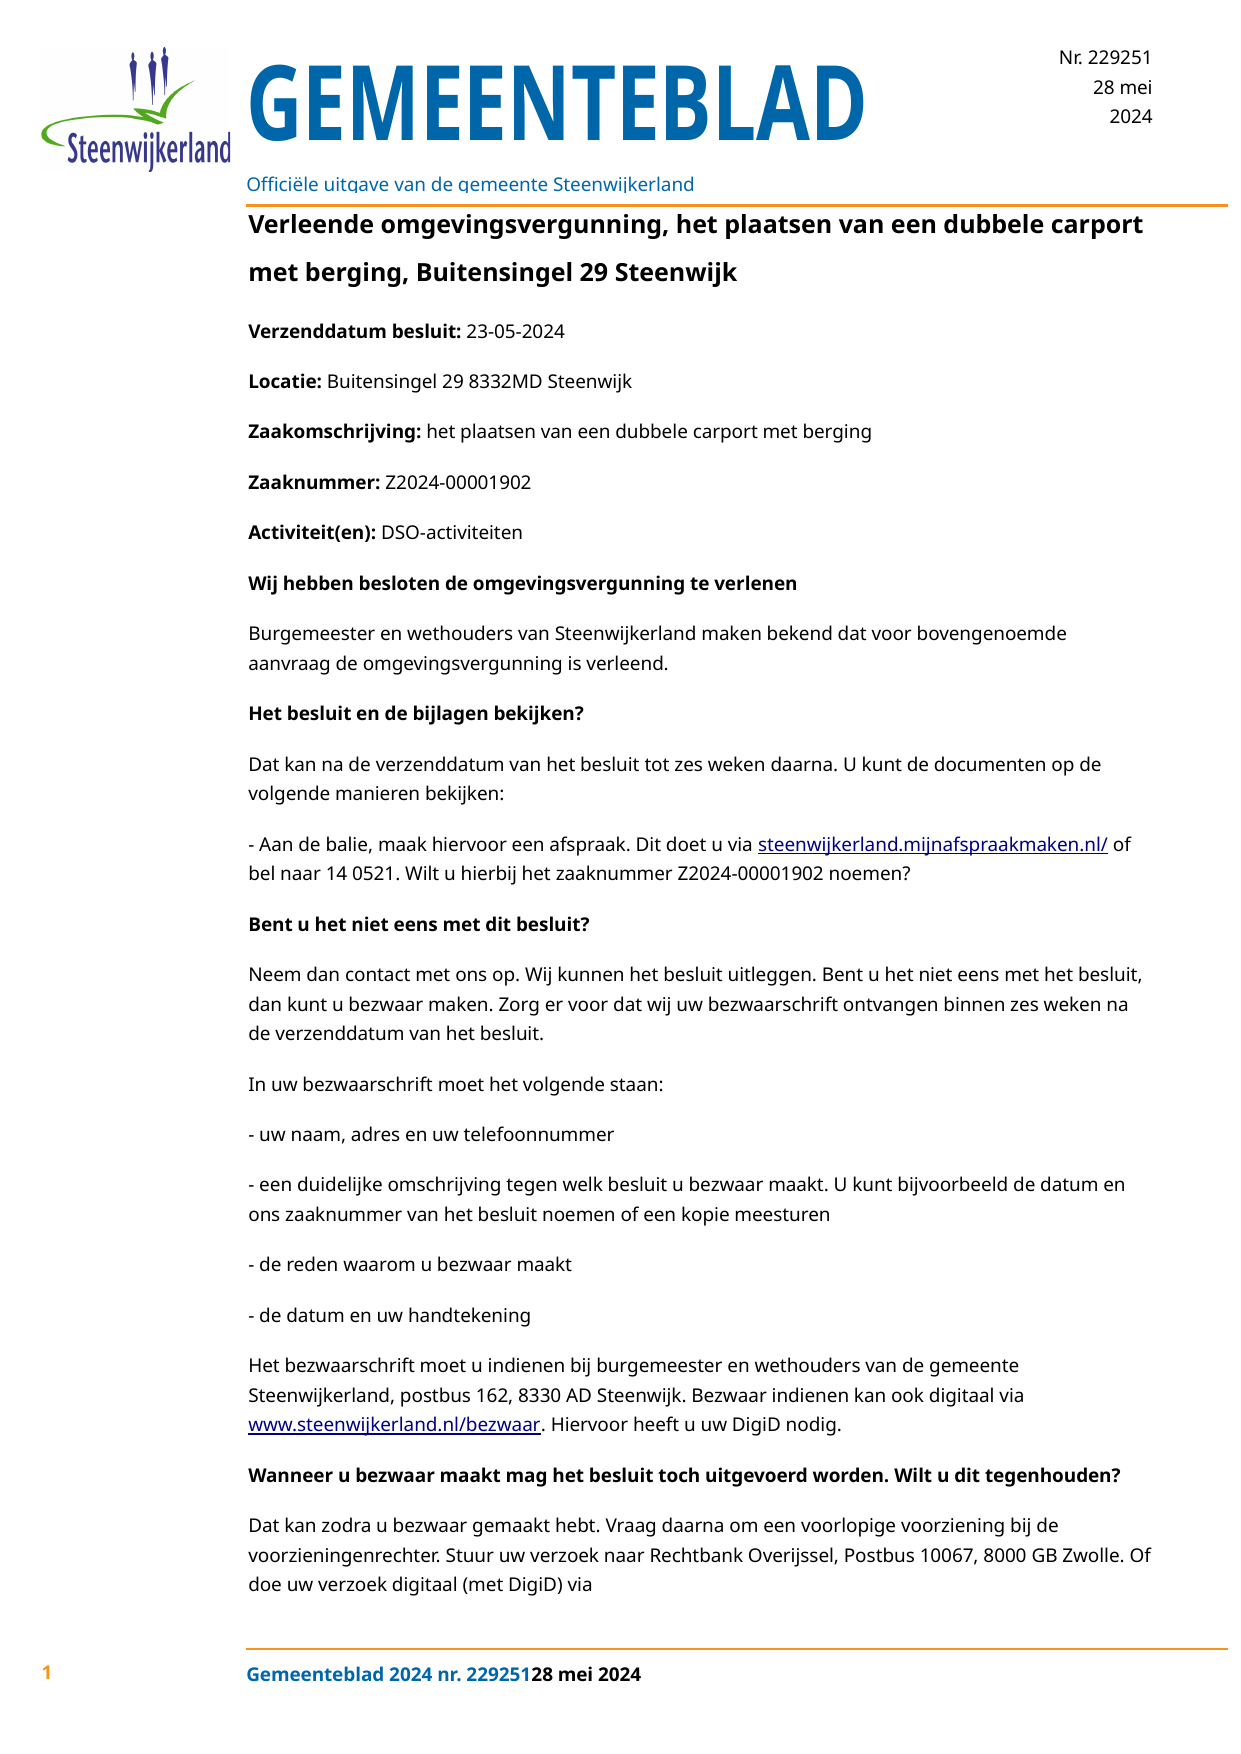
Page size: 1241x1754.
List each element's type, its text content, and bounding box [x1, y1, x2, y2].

text - uw naam, adres en uw telefoonnummer [248, 1121, 1152, 1147]
text Bent u het niet eens met dit besluit? [248, 911, 1152, 937]
text Activiteit(en): DSO-activiteiten [248, 519, 1152, 545]
text - de datum en uw handtekening [248, 1302, 1152, 1328]
text - Aan de balie, maak hiervoor een afspraak. Dit doet u via steenwijkerland.mijnafspraakmaken.nl/ of bel naar 14 0521. Wilt u hierbij het zaaknummer Z2024-00001902 noemen? [248, 831, 1152, 886]
text Locatie: Buitensingel 29 8332MD Steenwijk [248, 368, 1152, 394]
picture [41, 47, 231, 172]
text Het bezwaarschrift moet u indienen bij burgemeester en wethouders van de gemeente Steenwijkerland, postbus 162, 8330 AD Steenwijk. Bezwaar indienen kan ook digitaal via www.steenwijkerland.nl/bezwaar. Hiervoor heeft u uw DigiD nodig. [248, 1352, 1152, 1437]
text - een duidelijke omschrijving tegen welk besluit u bezwaar maakt. U kunt bijvoorbeeld de datum en ons zaaknummer van het besluit noemen of een kopie meesturen [248, 1172, 1152, 1227]
text Dat kan zodra u bezwaar gemaakt hebt. Vraag daarna om een voorlopige voorziening bij de voorzieningenrechter. Stuur uw verzoek naar Rechtbank Overijssel, Postbus 10067, 8000 GB Zwolle. Of doe uw verzoek digitaal (met DigiD) via [248, 1512, 1152, 1597]
text Zaaknummer: Z2024-00001902 [248, 469, 1152, 495]
text Dat kan na de verzenddatum van het besluit tot zes weken daarna. U kunt de documenten op de volgende manieren bekijken: [248, 751, 1152, 806]
text In uw bezwaarschrift moet het volgende staan: [248, 1071, 1152, 1097]
text - de reden waarom u bezwaar maakt [248, 1252, 1152, 1277]
text Wanneer u bezwaar maakt mag het besluit toch uitgevoerd worden. Wilt u dit tegenhouden? [248, 1462, 1152, 1488]
text Zaakomschrijving: het plaatsen van een dubbele carport met berging [248, 419, 1152, 444]
text Neem dan contact met ons op. Wij kunnen het besluit uitleggen. Bent u het niet eens met het besluit, dan kunt u bezwaar maken. Zorg er voor dat wij uw bezwaarschrift ontvangen binnen zes weken na de verzenddatum van het besluit. [248, 961, 1152, 1046]
text Burgemeester en wethouders van Steenwijkerland maken bekend dat voor bovengenoemde aanvraag de omgevingsvergunning is verleend. [248, 620, 1152, 676]
text Het besluit en de bijlagen bekijken? [248, 700, 1152, 726]
text Verzenddatum besluit: 23-05-2024 [248, 318, 1152, 344]
text Verleende omgevingsvergunning, het plaatsen van een dubbele carport met berging, Buitensingel 29 Steenwijk [248, 207, 1152, 288]
text Wij hebben besloten de omgevingsvergunning te verlenen [248, 570, 1152, 596]
